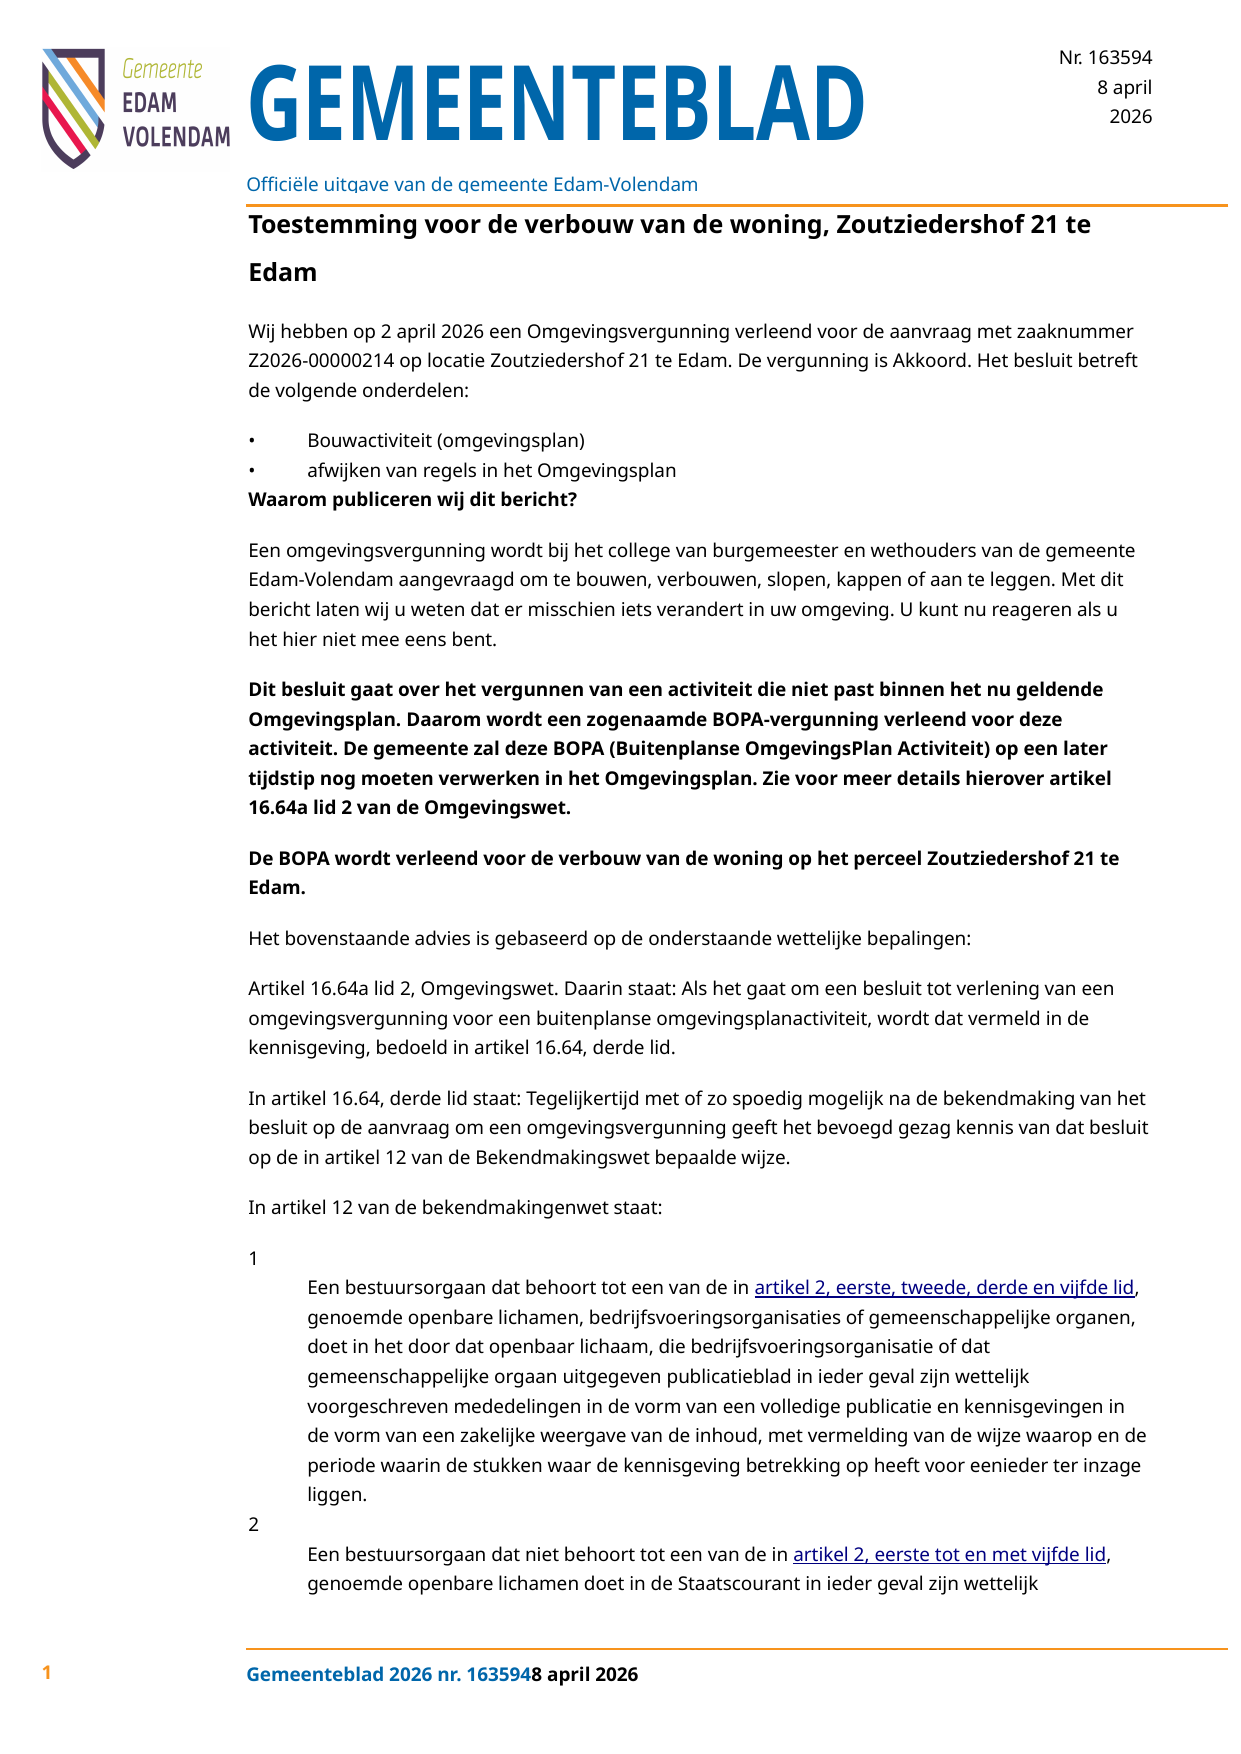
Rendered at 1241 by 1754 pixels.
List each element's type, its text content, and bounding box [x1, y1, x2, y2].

text In artikel 12 van de bekendmakingenwet staat: [248, 1194, 1152, 1220]
text Waarom publiceren wij dit bericht? [248, 487, 1152, 512]
text Artikel 16.64a lid 2, Omgevingswet. Daarin staat: Als het gaat om een besluit tot verlening van een omgevingsvergunning voor een buitenplanse omgevingsplanactiviteit, wordt dat vermeld in de kennisgeving, bedoeld in artikel 16.64, derde lid. [248, 975, 1152, 1060]
text Het bovenstaande advies is gebaseerd op de onderstaande wettelijke bepalingen: [248, 925, 1152, 951]
text De BOPA wordt verleend voor de verbouw van de woning op het perceel Zoutziedershof 21 te Edam. [248, 845, 1152, 900]
picture [41, 47, 231, 172]
text Een omgevingsvergunning wordt bij het college van burgemeester en wethouders van de gemeente Edam-Volendam aangevraagd om te bouwen, verbouwen, slopen, kappen of aan te leggen. Met dit bericht laten wij u weten dat er misschien iets verandert in uw omgeving. U kunt nu reageren als u het hier niet mee eens bent. [248, 537, 1152, 652]
text In artikel 16.64, derde lid staat: Tegelijkertijd met of zo spoedig mogelijk na de bekendmaking van het besluit op de aanvraag om een omgevingsvergunning geeft het bevoegd gezag kennis van dat besluit op de in artikel 12 van de Bekendmakingswet bepaalde wijze. [248, 1085, 1152, 1170]
text Toestemming voor de verbouw van de woning, Zoutziedershof 21 te Edam [248, 207, 1152, 288]
list afwijken van regels in het Omgevingsplan [248, 457, 1152, 483]
list Een bestuursorgaan dat niet behoort tot een van de in artikel 2, eerste tot en met vijfde lid, genoemde openbare lichamen doet in de Staatscourant in ieder geval zijn wettelijk [248, 1541, 1152, 1596]
text Dit besluit gaat over het vergunnen van een activiteit die niet past binnen het nu geldende Omgevingsplan. Daarom wordt een zogenaamde BOPA-vergunning verleend voor deze activiteit. De gemeente zal deze BOPA (Buitenplanse OmgevingsPlan Activiteit) op een later tijdstip nog moeten verwerken in het Omgevingsplan. Zie voor meer details hierover artikel 16.64a lid 2 van de Omgevingswet. [248, 676, 1152, 820]
text Wij hebben op 2 april 2026 een Omgevingsvergunning verleend voor de aanvraag met zaaknummer Z2026-00000214 op locatie Zoutziedershof 21 te Edam. De vergunning is Akkoord. Het besluit betreft de volgende onderdelen: [248, 318, 1152, 403]
list Een bestuursorgaan dat behoort tot een van de in artikel 2, eerste, tweede, derde en vijfde lid, genoemde openbare lichamen, bedrijfsvoeringsorganisaties of gemeenschappelijke organen, doet in het door dat openbaar lichaam, die bedrijfsvoeringsorganisatie of dat gemeenschappelijke orgaan uitgegeven publicatieblad in ieder geval zijn wettelijk voorgeschreven mededelingen in de vorm van een volledige publicatie en kennisgevingen in de vorm van een zakelijke weergave van de inhoud, met vermelding van de wijze waarop en de periode waarin de stukken waar de kennisgeving betrekking op heeft voor eenieder ter inzage liggen. [248, 1274, 1152, 1507]
list Bouwactiviteit (omgevingsplan) [248, 427, 1152, 453]
